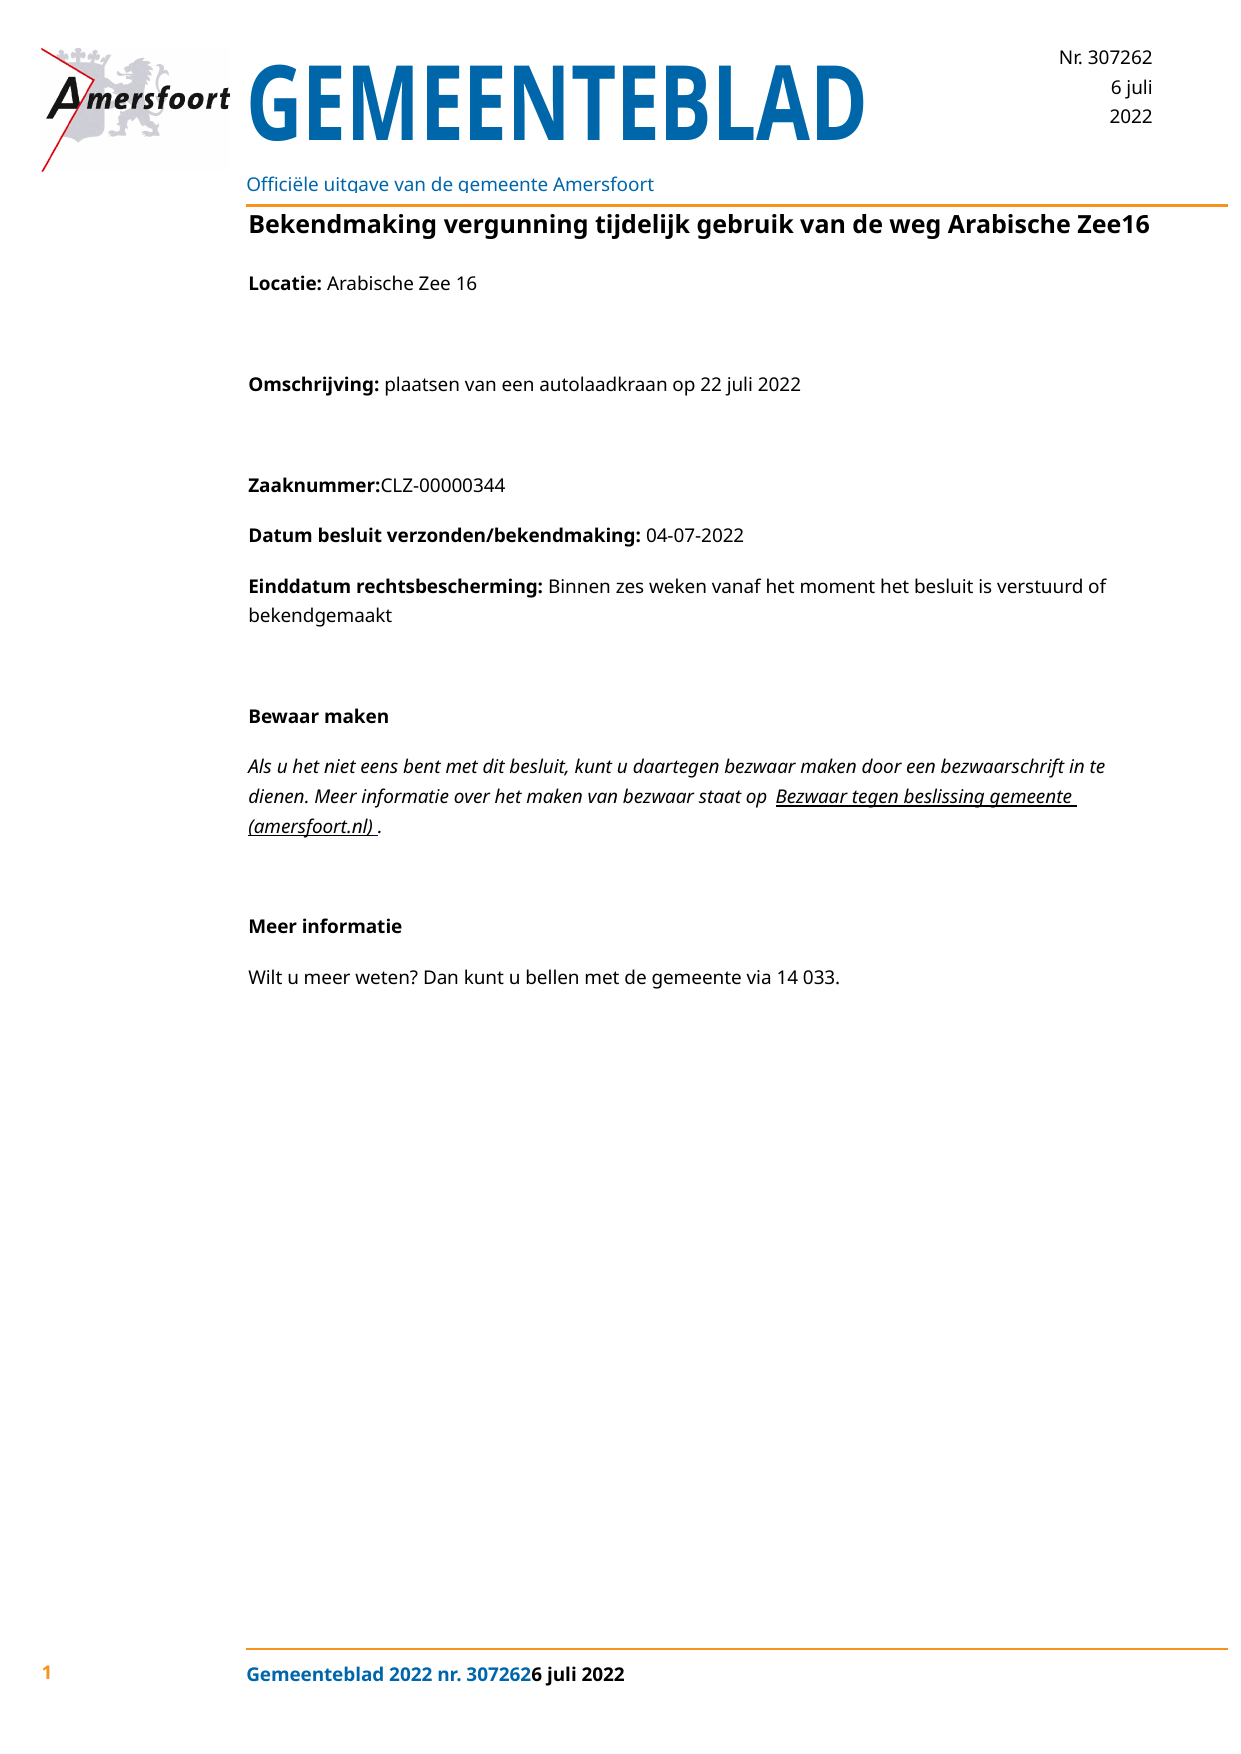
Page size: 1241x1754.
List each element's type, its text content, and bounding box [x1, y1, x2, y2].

text Omschrijving: plaatsen van een autolaadkraan op 22 juli 2022 [248, 371, 1152, 397]
text Als u het niet eens bent met dit besluit, kunt u daartegen bezwaar maken door een bezwaarschrift in te dienen. Meer informatie over het maken van bezwaar staat op Bezwaar tegen beslissing gemeente (amersfoort.nl) . [248, 754, 1152, 838]
text Bekendmaking vergunning tijdelijk gebruik van de weg Arabische Zee16 [248, 207, 1152, 241]
text Einddatum rechtsbescherming: Binnen zes weken vanaf het moment het besluit is verstuurd of bekendgemaakt [248, 573, 1152, 628]
text Locatie: Arabische Zee 16 [248, 270, 1152, 296]
text Meer informatie [248, 914, 1152, 939]
text Bewaar maken [248, 703, 1152, 729]
text Wilt u meer weten? Dan kunt u bellen met de gemeente via 14 033. [248, 964, 1152, 990]
picture [41, 47, 231, 172]
text Datum besluit verzonden/bekendmaking: 04-07-2022 [248, 522, 1152, 548]
text Zaaknummer:CLZ-00000344 [248, 472, 1152, 498]
